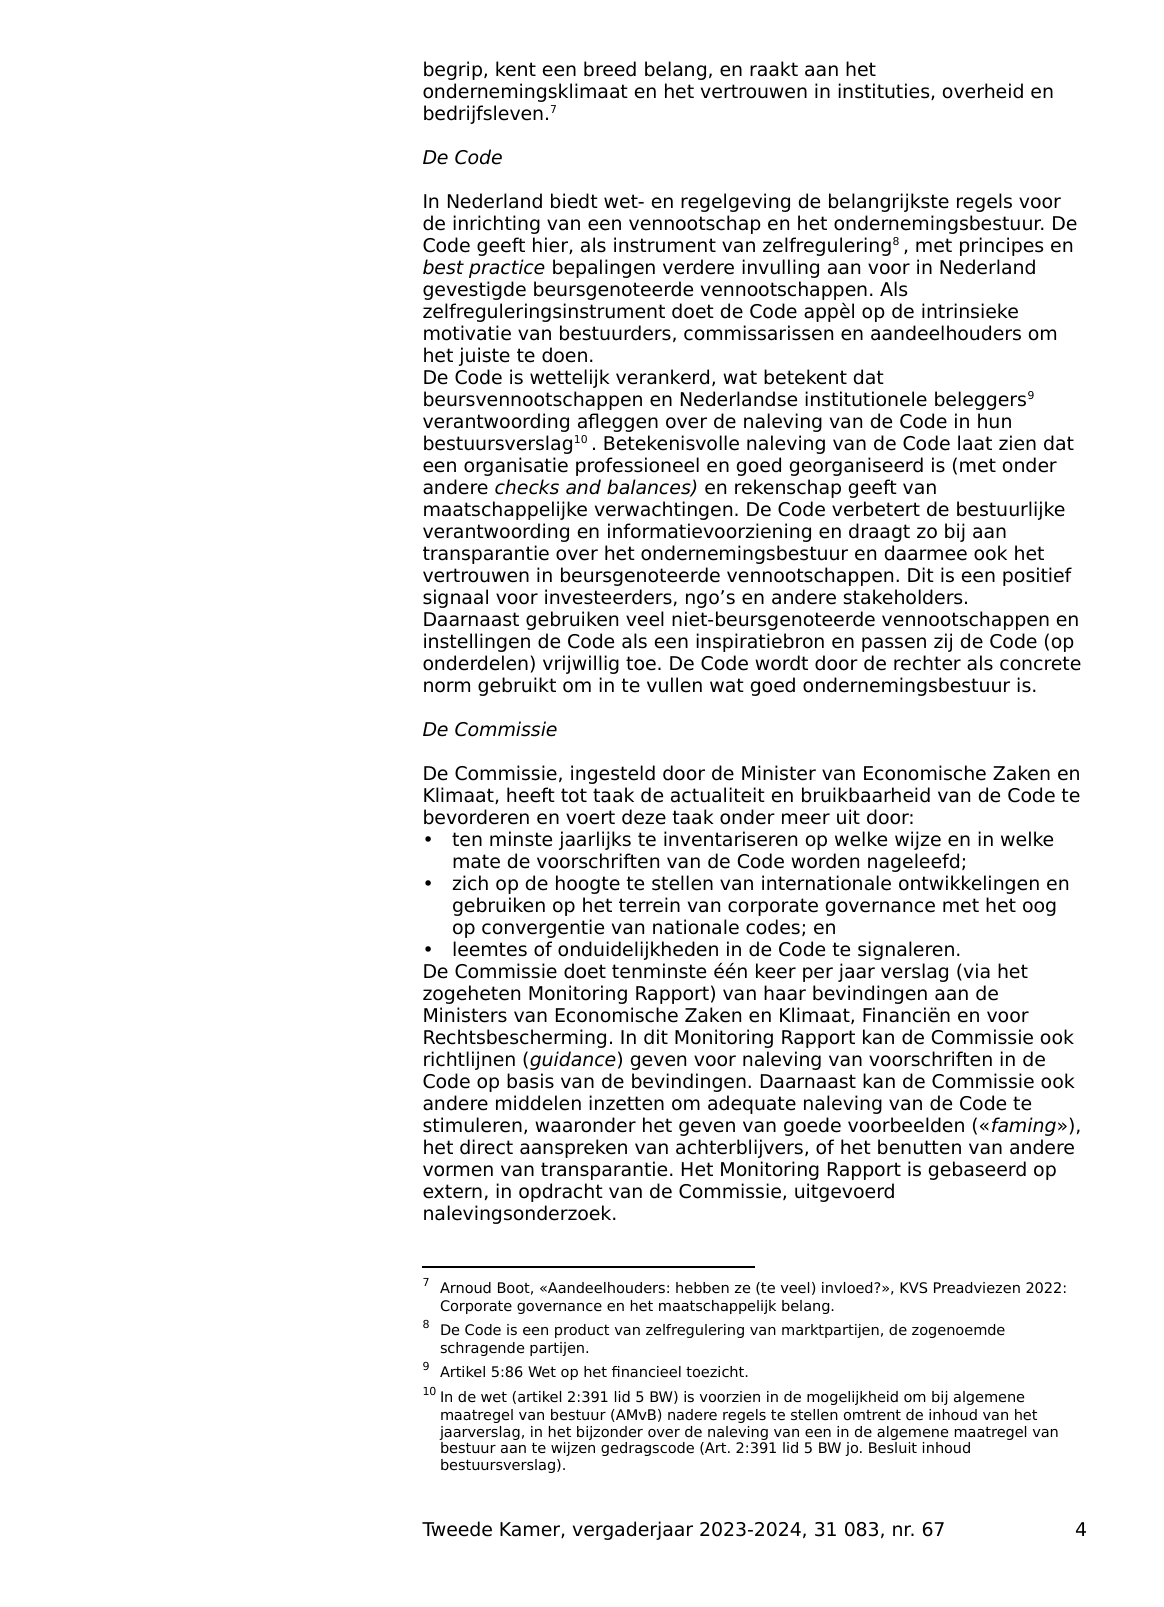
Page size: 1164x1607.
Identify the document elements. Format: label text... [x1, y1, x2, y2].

text Artikel 5:86 Wet op het financieel toezicht. [422, 1360, 1087, 1382]
text begrip, kent een breed belang, en raakt aan het ondernemingsklimaat en het vertrouwen in instituties, overheid en bedrijfsleven. [422, 59, 1087, 125]
text De Code is een product van zelfregulering van marktpartijen, de zogenoemde schragende partijen. [422, 1318, 1087, 1357]
text De Commissie, ingesteld door de Minister van Economische Zaken en Klimaat, heeft tot taak de actualiteit en bruikbaarheid van de Code te bevorderen en voert deze taak onder meer uit door: [422, 763, 1087, 829]
text De Code is wettelijk verankerd, wat betekent dat beursvennootschappen en Nederlandse institutionele beleggers verantwoording afleggen over de naleving van de Code in hun bestuursverslag. Betekenisvolle naleving van de Code laat zien dat een organisatie professioneel en goed georganiseerd is (met onder andere checks and balances) en rekenschap geeft van maatschappelijke verwachtingen. De Code verbetert de bestuurlijke verantwoording en informatievoorziening en draagt zo bij aan transparantie over het ondernemingsbestuur en daarmee ook het vertrouwen in beursgenoteerde vennootschappen. Dit is een positief signaal voor investeerders, ngo’s en andere stakeholders. [422, 367, 1087, 609]
text In Nederland biedt wet- en regelgeving de belangrijkste regels voor de inrichting van een vennootschap en het ondernemingsbestuur. De Code geeft hier, als instrument van zelfregulering, met principes en best practice bepalingen verdere invulling aan voor in Nederland gevestigde beursgenoteerde vennootschappen. Als zelfreguleringsinstrument doet de Code appèl op de intrinsieke motivatie van bestuurders, commissarissen en aandeelhouders om het juiste te doen. [422, 191, 1087, 367]
text Arnoud Boot, «Aandeelhouders: hebben ze (te veel) invloed?», KVS Preadviezen 2022: Corporate governance en het maatschappelijk belang. [422, 1276, 1087, 1315]
text In de wet (artikel 2:391 lid 5 BW) is voorzien in de mogelijkheid om bij algemene maatregel van bestuur (AMvB) nadere regels te stellen omtrent de inhoud van het jaarverslag, in het bijzonder over de naleving van een in de algemene maatregel van bestuur aan te wijzen gedragscode (Art. 2:391 lid 5 BW jo. Besluit inhoud bestuursverslag). [422, 1385, 1087, 1474]
text • zich op de hoogte te stellen van internationale ontwikkelingen en gebruiken op het terrein van corporate governance met het oog op convergentie van nationale codes; en [422, 873, 1087, 939]
text Daarnaast gebruiken veel niet-beursgenoteerde vennootschappen en instellingen de Code als een inspiratiebron en passen zij de Code (op onderdelen) vrijwillig toe. De Code wordt door de rechter als concrete norm gebruikt om in te vullen wat goed ondernemingsbestuur is. [422, 609, 1087, 697]
text • ten minste jaarlijks te inventariseren op welke wijze en in welke mate de voorschriften van de Code worden nageleefd; [422, 829, 1087, 873]
subtitle De Code [422, 147, 1087, 169]
subtitle De Commissie [422, 719, 1087, 741]
text • leemtes of onduidelijkheden in de Code te signaleren. [422, 939, 1087, 961]
text De Commissie doet tenminste één keer per jaar verslag (via het zogeheten Monitoring Rapport) van haar bevindingen aan de Ministers van Economische Zaken en Klimaat, Financiën en voor Rechtsbescherming. In dit Monitoring Rapport kan de Commissie ook richtlijnen (guidance) geven voor naleving van voorschriften in de Code op basis van de bevindingen. Daarnaast kan de Commissie ook andere middelen inzetten om adequate naleving van de Code te stimuleren, waaronder het geven van goede voorbeelden («faming»), het direct aanspreken van achterblijvers, of het benutten van andere vormen van transparantie. Het Monitoring Rapport is gebaseerd op extern, in opdracht van de Commissie, uitgevoerd nalevingsonderzoek. [422, 961, 1087, 1225]
